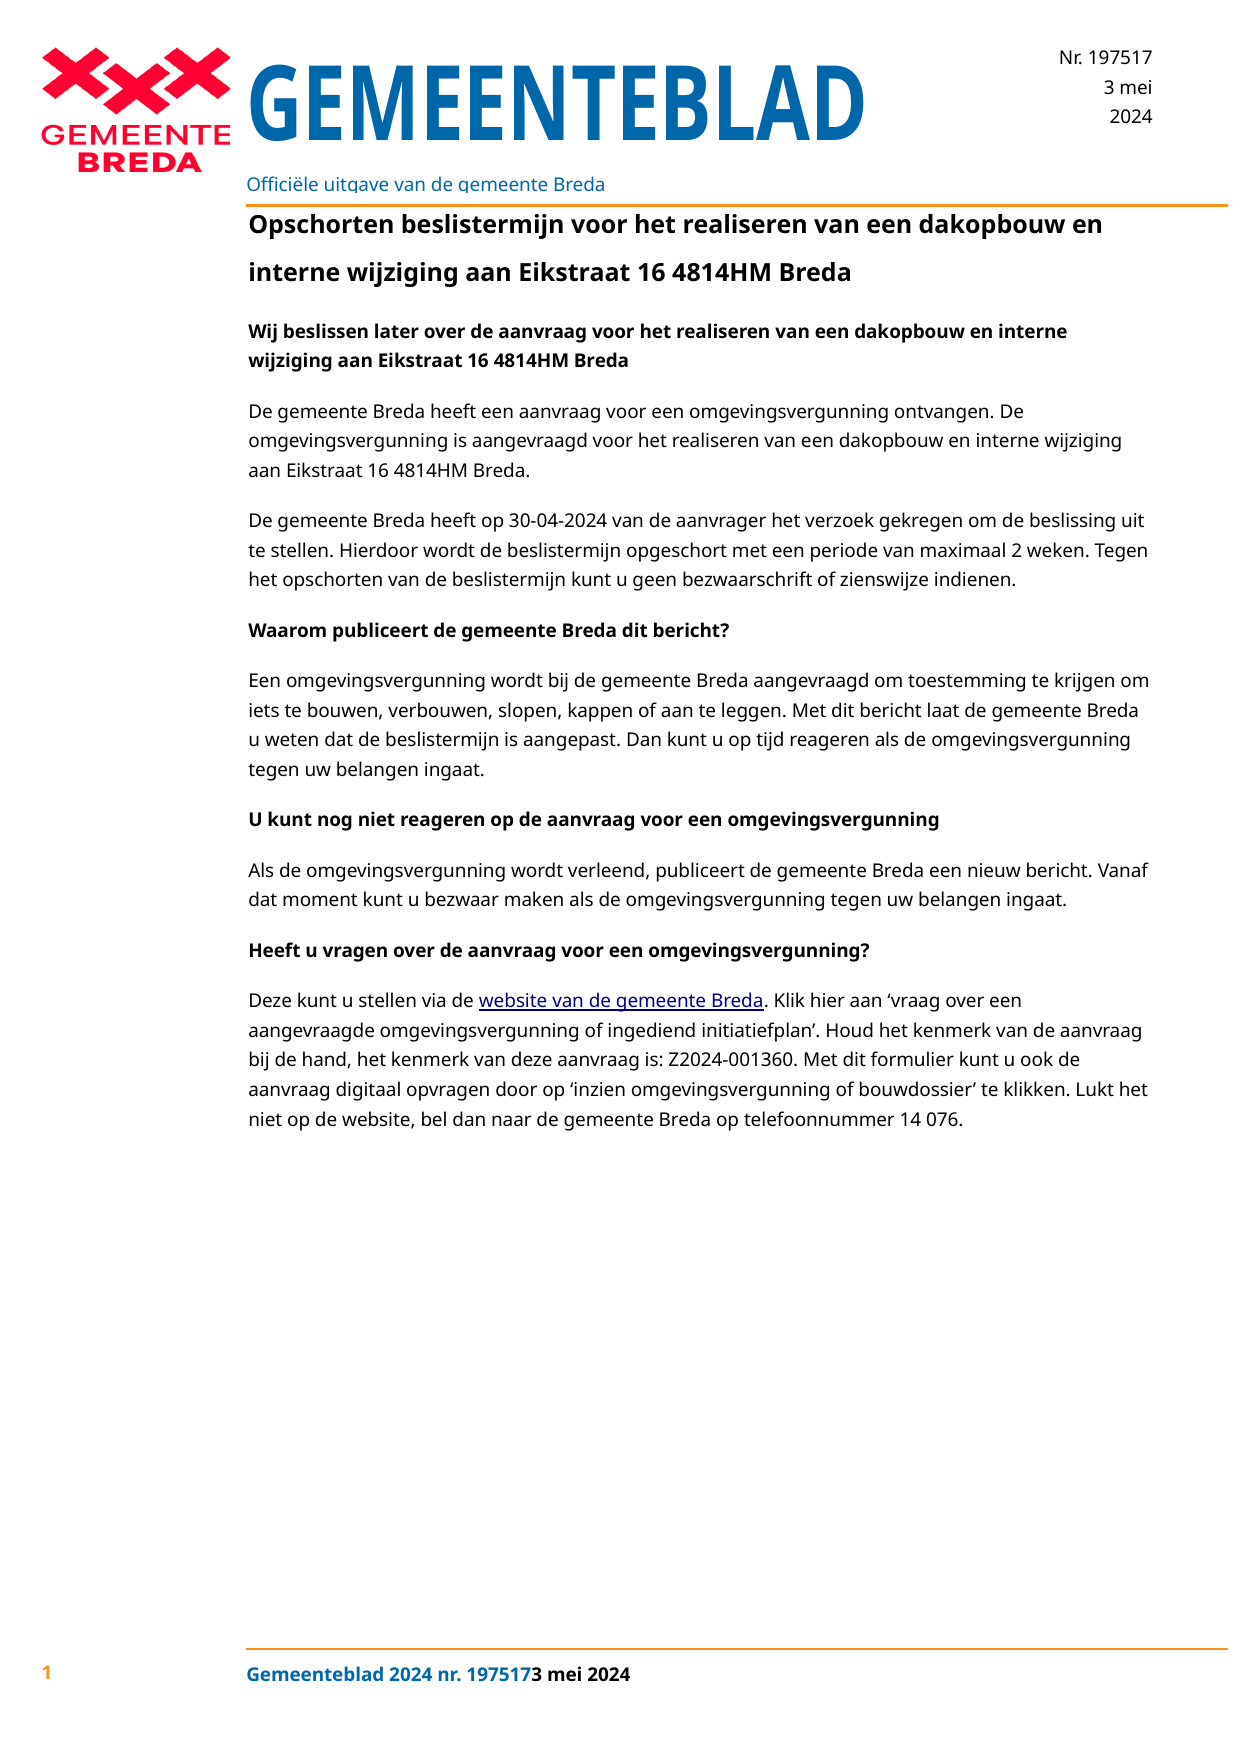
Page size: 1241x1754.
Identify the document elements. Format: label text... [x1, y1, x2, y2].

text Een omgevingsvergunning wordt bij de gemeente Breda aangevraagd om toestemming te krijgen om iets te bouwen, verbouwen, slopen, kappen of aan te leggen. Met dit bericht laat de gemeente Breda u weten dat de beslistermijn is aangepast. Dan kunt u op tijd reageren als de omgevingsvergunning tegen uw belangen ingaat. [248, 667, 1152, 782]
text Heeft u vragen over de aanvraag voor een omgevingsvergunning? [248, 937, 1152, 963]
text Waarom publiceert de gemeente Breda dit bericht? [248, 617, 1152, 643]
text Als de omgevingsvergunning wordt verleend, publiceert de gemeente Breda een nieuw bericht. Vanaf dat moment kunt u bezwaar maken als de omgevingsvergunning tegen uw belangen ingaat. [248, 857, 1152, 912]
picture [41, 47, 231, 172]
text De gemeente Breda heeft een aanvraag voor een omgevingsvergunning ontvangen. De omgevingsvergunning is aangevraagd voor het realiseren van een dakopbouw en interne wijziging aan Eikstraat 16 4814HM Breda. [248, 398, 1152, 483]
text U kunt nog niet reageren op de aanvraag voor een omgevingsvergunning [248, 807, 1152, 832]
text Wij beslissen later over de aanvraag voor het realiseren van een dakopbouw en interne wijziging aan Eikstraat 16 4814HM Breda [248, 318, 1152, 373]
text Opschorten beslistermijn voor het realiseren van een dakopbouw en interne wijziging aan Eikstraat 16 4814HM Breda [248, 207, 1152, 288]
text Deze kunt u stellen via de website van de gemeente Breda. Klik hier aan ‘vraag over een aangevraagde omgevingsvergunning of ingediend initiatiefplan’. Houd het kenmerk van de aanvraag bij de hand, het kenmerk van deze aanvraag is: Z2024-001360. Met dit formulier kunt u ook de aanvraag digitaal opvragen door op ‘inzien omgevingsvergunning of bouwdossier’ te klikken. Lukt het niet op de website, bel dan naar de gemeente Breda op telefoonnummer 14 076. [248, 987, 1152, 1132]
text De gemeente Breda heeft op 30-04-2024 van de aanvrager het verzoek gekregen om de beslissing uit te stellen. Hierdoor wordt de beslistermijn opgeschort met een periode van maximaal 2 weken. Tegen het opschorten van de beslistermijn kunt u geen bezwaarschrift of zienswijze indienen. [248, 507, 1152, 592]
